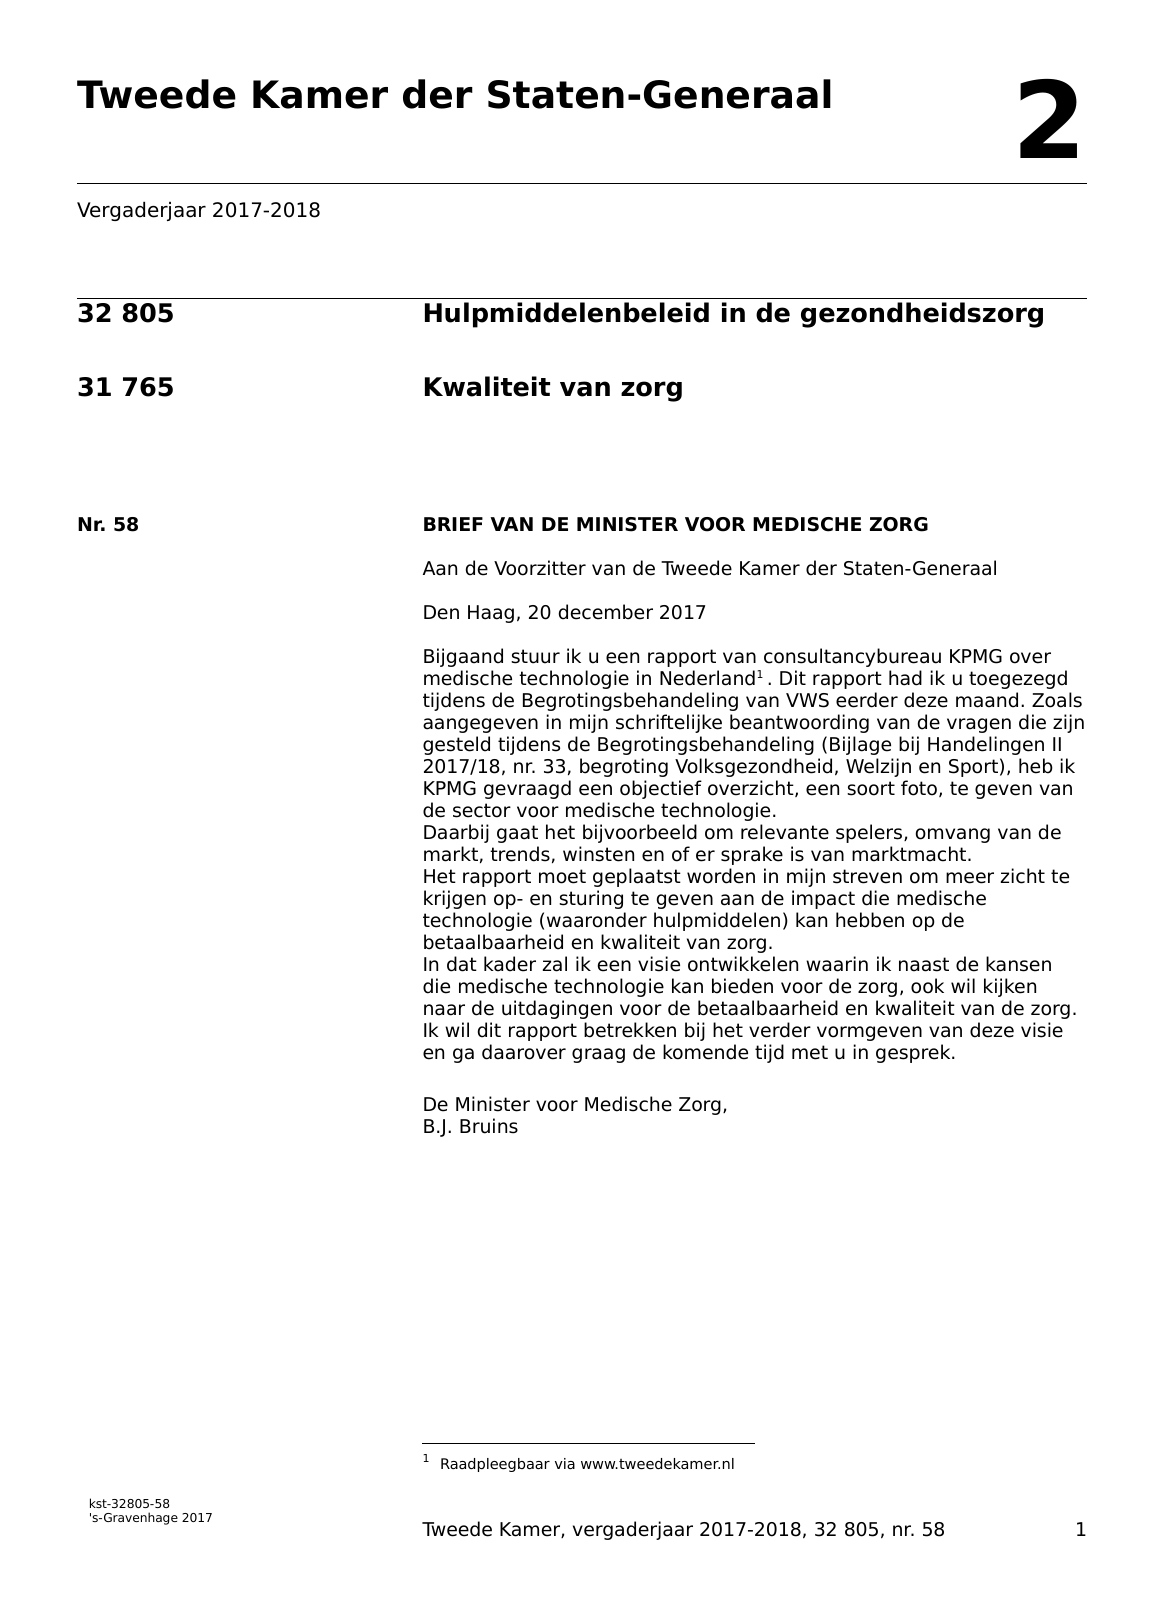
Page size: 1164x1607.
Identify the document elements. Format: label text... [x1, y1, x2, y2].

subtitle Nr. 58 BRIEF VAN DE MINISTER VOOR MEDISCHE ZORG [77, 514, 1087, 536]
table_header Tweede Kamer der Staten-Generaal [77, 59, 886, 183]
text Bijgaand stuur ik u een rapport van consultancybureau KPMG over medische technologie in Nederland. Dit rapport had ik u toegezegd tijdens de Begrotingsbehandeling van VWS eerder deze maand. Zoals aangegeven in mijn schriftelijke beantwoording van de vragen die zijn gesteld tijdens de Begrotingsbehandeling (Bijlage bij Handelingen II 2017/18, nr. 33, begroting Volksgezondheid, Welzijn en Sport), heb ik KPMG gevraagd een objectief overzicht, een soort foto, te geven van de sector voor medische technologie. [422, 646, 1087, 822]
text De Minister voor Medische Zorg, B.J. Bruins [422, 1094, 1087, 1138]
text kst-32805-58 [88, 1497, 323, 1511]
text Daarbij gaat het bijvoorbeeld om relevante spelers, omvang van de markt, trends, winsten en of er sprake is van marktmacht. [422, 822, 1087, 866]
table_cell Vergaderjaar 2017-2018 [77, 184, 1087, 298]
table_header 2 [886, 59, 1087, 183]
subtitle 31 765 Kwaliteit van zorg [77, 373, 1087, 403]
text Het rapport moet geplaatst worden in mijn streven om meer zicht te krijgen op- en sturing te geven aan de impact die medische technologie (waaronder hulpmiddelen) kan hebben op de betaalbaarheid en kwaliteit van zorg. [422, 866, 1087, 954]
text Aan de Voorzitter van de Tweede Kamer der Staten-Generaal [422, 558, 1087, 580]
text Raadpleegbaar via www.tweedekamer.nl [422, 1452, 1087, 1474]
text In dat kader zal ik een visie ontwikkelen waarin ik naast de kansen die medische technologie kan bieden voor de zorg, ook wil kijken naar de uitdagingen voor de betaalbaarheid en kwaliteit van de zorg. Ik wil dit rapport betrekken bij het verder vormgeven van deze visie en ga daarover graag de komende tijd met u in gesprek. [422, 954, 1087, 1064]
text Den Haag, 20 december 2017 [422, 602, 1087, 624]
text 's-Gravenhage 2017 [88, 1511, 323, 1525]
subtitle 32 805 Hulpmiddelenbeleid in de gezondheidszorg [77, 299, 1087, 329]
